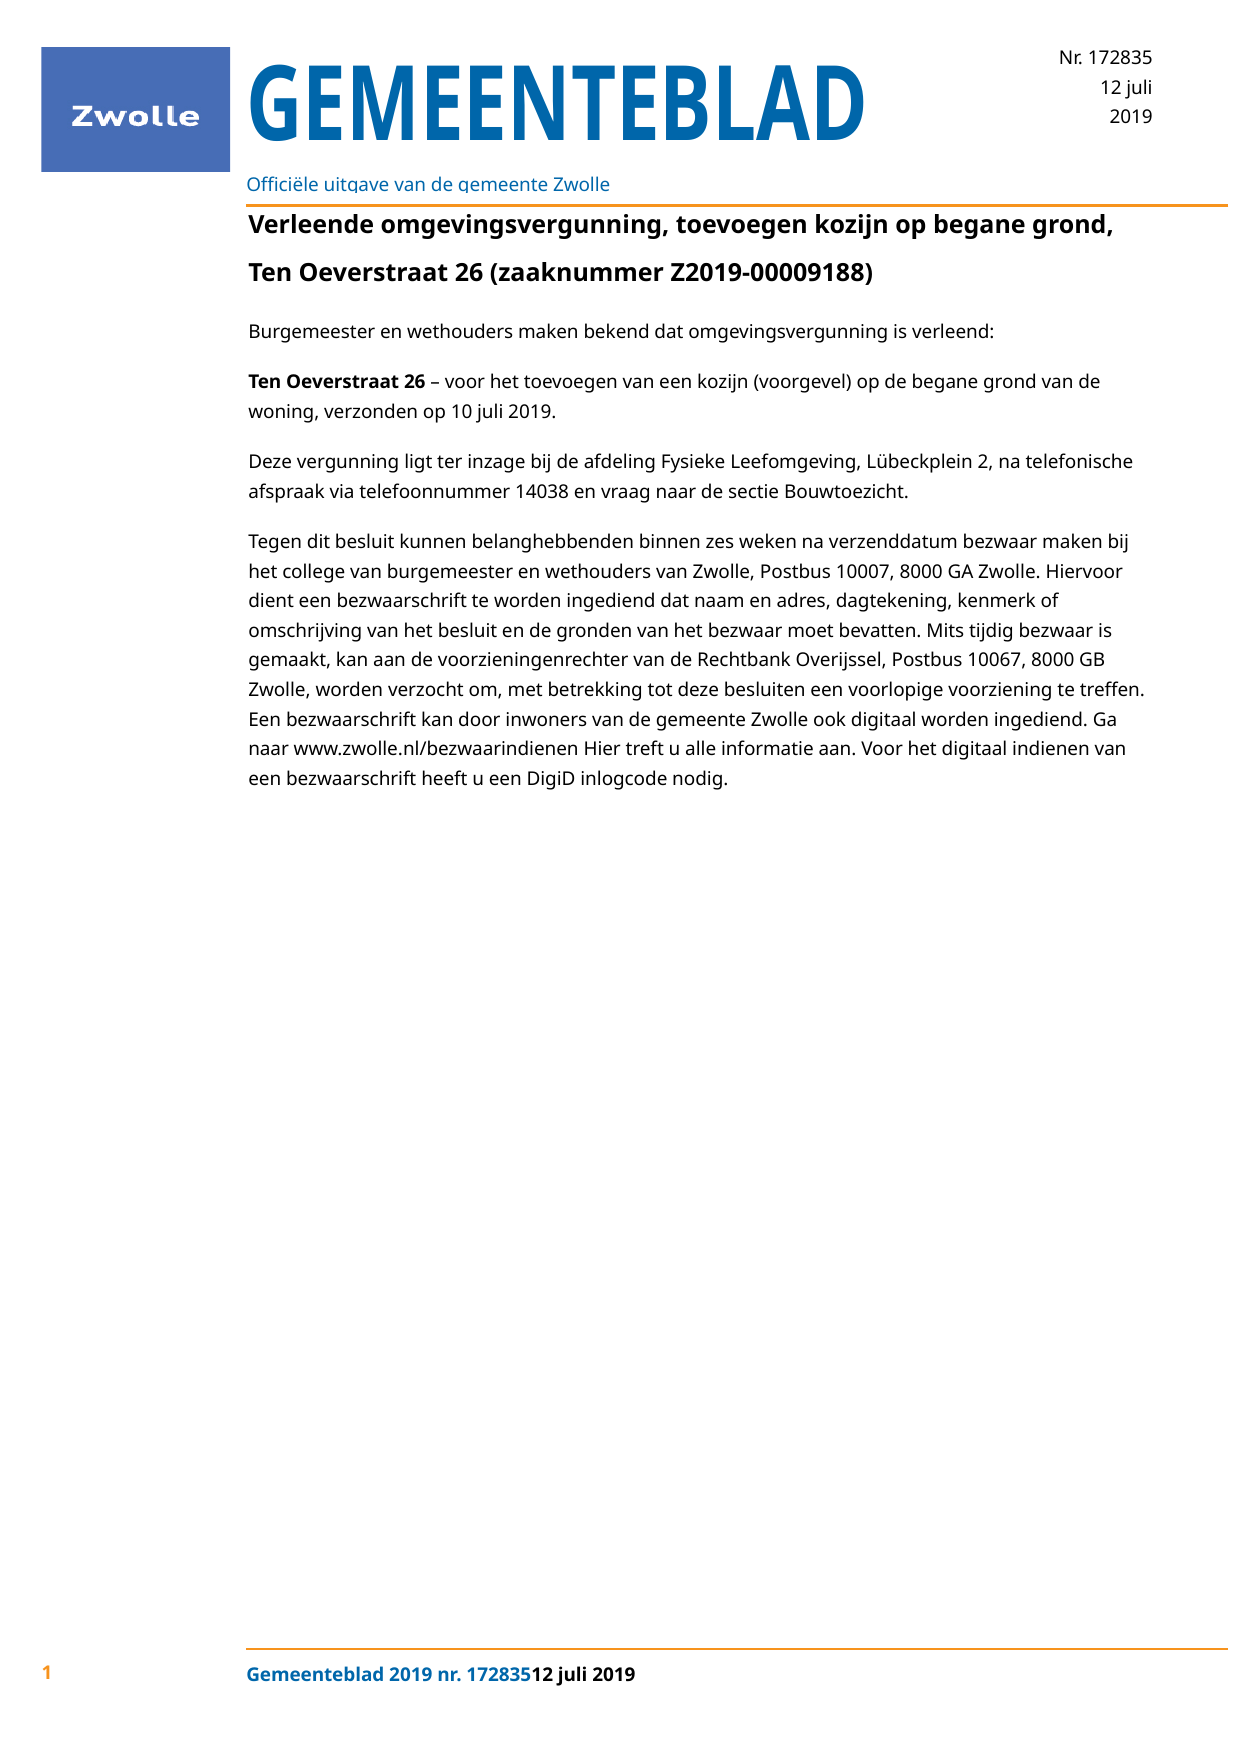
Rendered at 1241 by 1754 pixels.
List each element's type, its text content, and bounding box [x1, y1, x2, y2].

text Burgemeester en wethouders maken bekend dat omgevingsvergunning is verleend: [248, 318, 1152, 344]
text Ten Oeverstraat 26 – voor het toevoegen van een kozijn (voorgevel) op de begane grond van de woning, verzonden op 10 juli 2019. [248, 368, 1152, 424]
text Deze vergunning ligt ter inzage bij de afdeling Fysieke Leefomgeving, Lübeckplein 2, na telefonische afspraak via telefoonnummer 14038 en vraag naar de sectie Bouwtoezicht. [248, 448, 1152, 504]
picture [41, 47, 231, 172]
text Tegen dit besluit kunnen belanghebbenden binnen zes weken na verzenddatum bezwaar maken bij het college van burgemeester en wethouders van Zwolle, Postbus 10007, 8000 GA Zwolle. Hiervoor dient een bezwaarschrift te worden ingediend dat naam en adres, dagtekening, kenmerk of omschrijving van het besluit en de gronden van het bezwaar moet bevatten. Mits tijdig bezwaar is gemaakt, kan aan de voorzieningenrechter van de Rechtbank Overijssel, Postbus 10067, 8000 GB Zwolle, worden verzocht om, met betrekking tot deze besluiten een voorlopige voorziening te treffen. Een bezwaarschrift kan door inwoners van de gemeente Zwolle ook digitaal worden ingediend. Ga naar www.zwolle.nl/bezwaarindienen Hier treft u alle informatie aan. Voor het digitaal indienen van een bezwaarschrift heeft u een DigiD inlogcode nodig. [248, 528, 1152, 791]
text Verleende omgevingsvergunning, toevoegen kozijn op begane grond, Ten Oeverstraat 26 (zaaknummer Z2019-00009188) [248, 207, 1152, 288]
